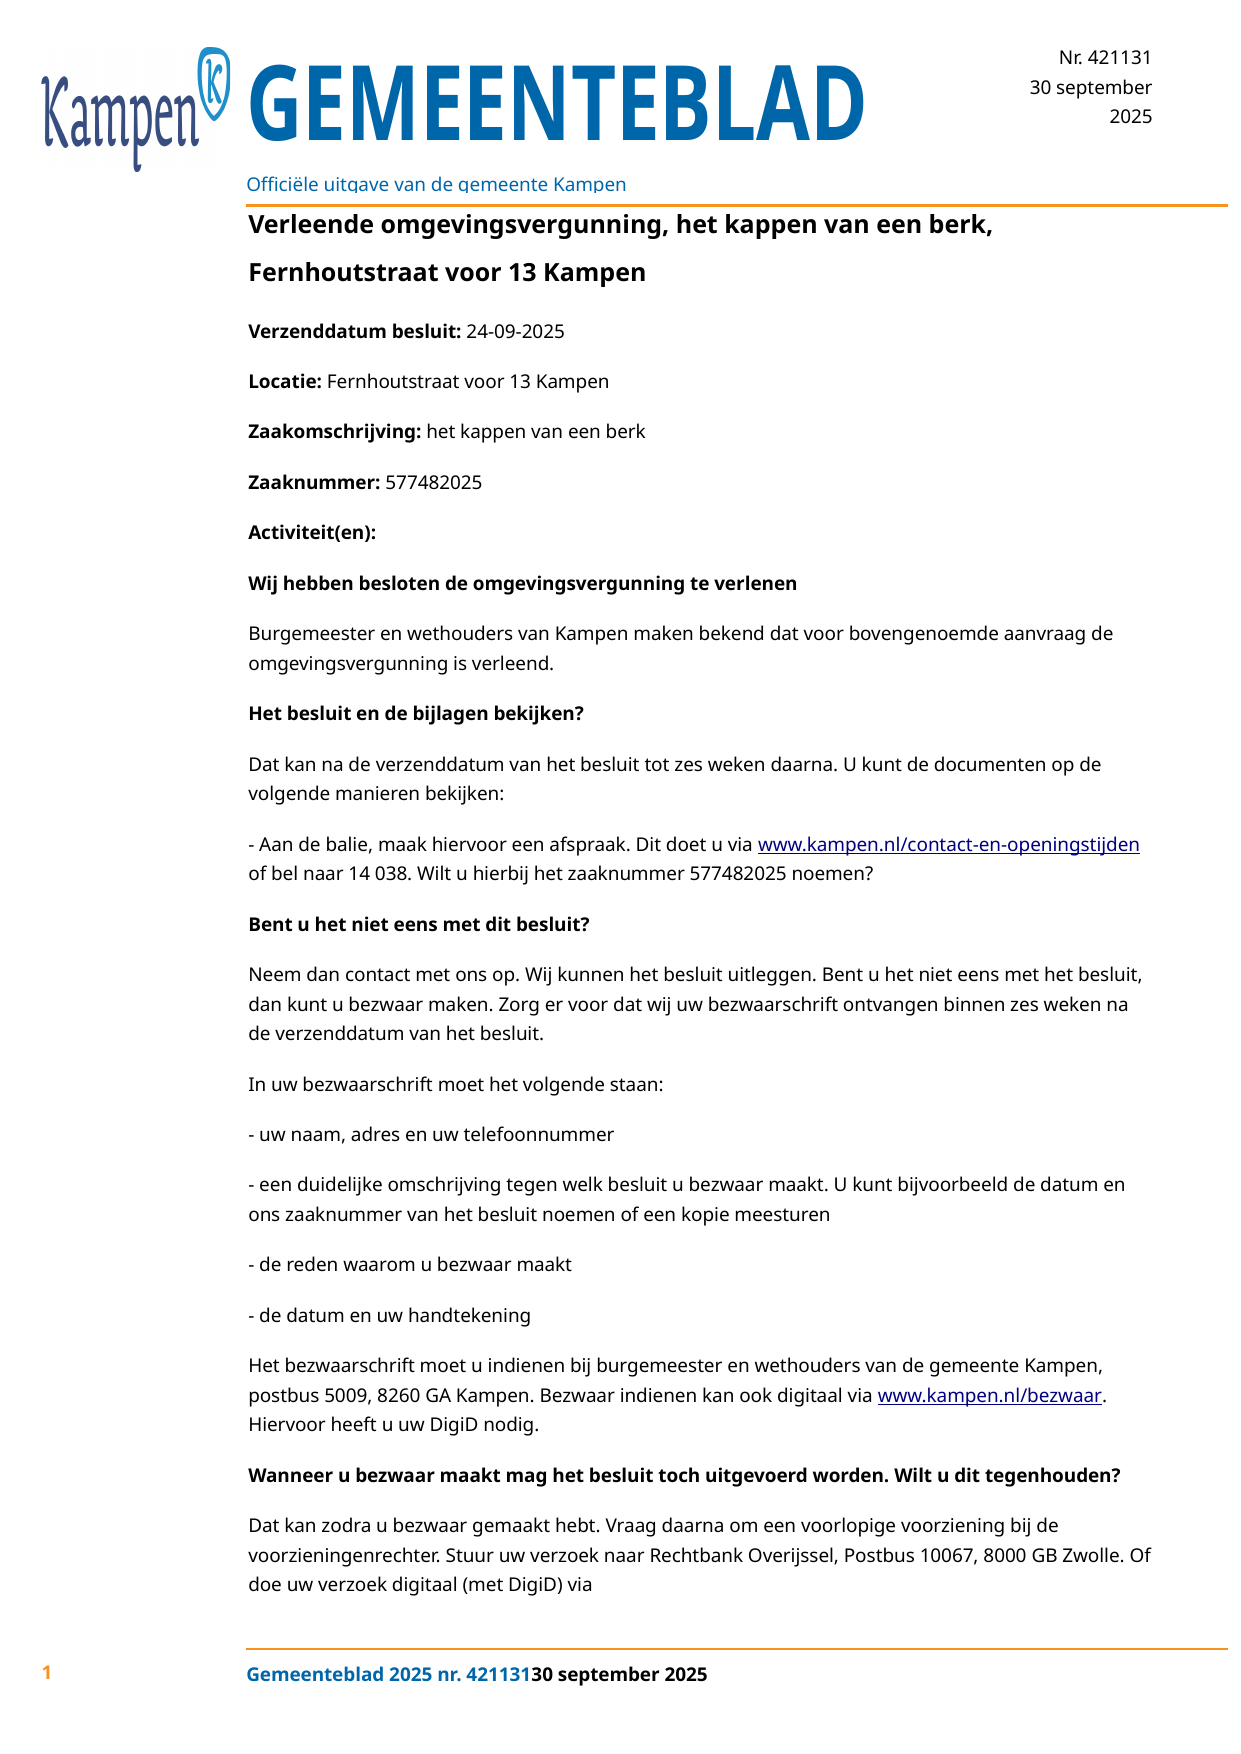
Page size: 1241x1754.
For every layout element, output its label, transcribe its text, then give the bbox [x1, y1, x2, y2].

text - uw naam, adres en uw telefoonnummer [248, 1121, 1152, 1147]
text Dat kan zodra u bezwaar gemaakt hebt. Vraag daarna om een voorlopige voorziening bij de voorzieningenrechter. Stuur uw verzoek naar Rechtbank Overijssel, Postbus 10067, 8000 GB Zwolle. Of doe uw verzoek digitaal (met DigiD) via [248, 1512, 1152, 1597]
text - de reden waarom u bezwaar maakt [248, 1252, 1152, 1277]
text - een duidelijke omschrijving tegen welk besluit u bezwaar maakt. U kunt bijvoorbeeld de datum en ons zaaknummer van het besluit noemen of een kopie meesturen [248, 1172, 1152, 1227]
text Activiteit(en): [248, 519, 1152, 545]
text In uw bezwaarschrift moet het volgende staan: [248, 1071, 1152, 1097]
text Wanneer u bezwaar maakt mag het besluit toch uitgevoerd worden. Wilt u dit tegenhouden? [248, 1462, 1152, 1488]
text - de datum en uw handtekening [248, 1302, 1152, 1328]
text Burgemeester en wethouders van Kampen maken bekend dat voor bovengenoemde aanvraag de omgevingsvergunning is verleend. [248, 620, 1152, 676]
text Het besluit en de bijlagen bekijken? [248, 700, 1152, 726]
text Dat kan na de verzenddatum van het besluit tot zes weken daarna. U kunt de documenten op de volgende manieren bekijken: [248, 751, 1152, 806]
text Verzenddatum besluit: 24-09-2025 [248, 318, 1152, 344]
text Zaakomschrijving: het kappen van een berk [248, 419, 1152, 444]
text - Aan de balie, maak hiervoor een afspraak. Dit doet u via www.kampen.nl/contact-en-openingstijden of bel naar 14 038. Wilt u hierbij het zaaknummer 577482025 noemen? [248, 831, 1152, 886]
text Verleende omgevingsvergunning, het kappen van een berk, Fernhoutstraat voor 13 Kampen [248, 207, 1152, 288]
text Wij hebben besloten de omgevingsvergunning te verlenen [248, 570, 1152, 596]
text Neem dan contact met ons op. Wij kunnen het besluit uitleggen. Bent u het niet eens met het besluit, dan kunt u bezwaar maken. Zorg er voor dat wij uw bezwaarschrift ontvangen binnen zes weken na de verzenddatum van het besluit. [248, 961, 1152, 1046]
text Locatie: Fernhoutstraat voor 13 Kampen [248, 368, 1152, 394]
picture [41, 47, 231, 172]
text Bent u het niet eens met dit besluit? [248, 911, 1152, 937]
text Het bezwaarschrift moet u indienen bij burgemeester en wethouders van de gemeente Kampen, postbus 5009, 8260 GA Kampen. Bezwaar indienen kan ook digitaal via www.kampen.nl/bezwaar. Hiervoor heeft u uw DigiD nodig. [248, 1352, 1152, 1437]
text Zaaknummer: 577482025 [248, 469, 1152, 495]
